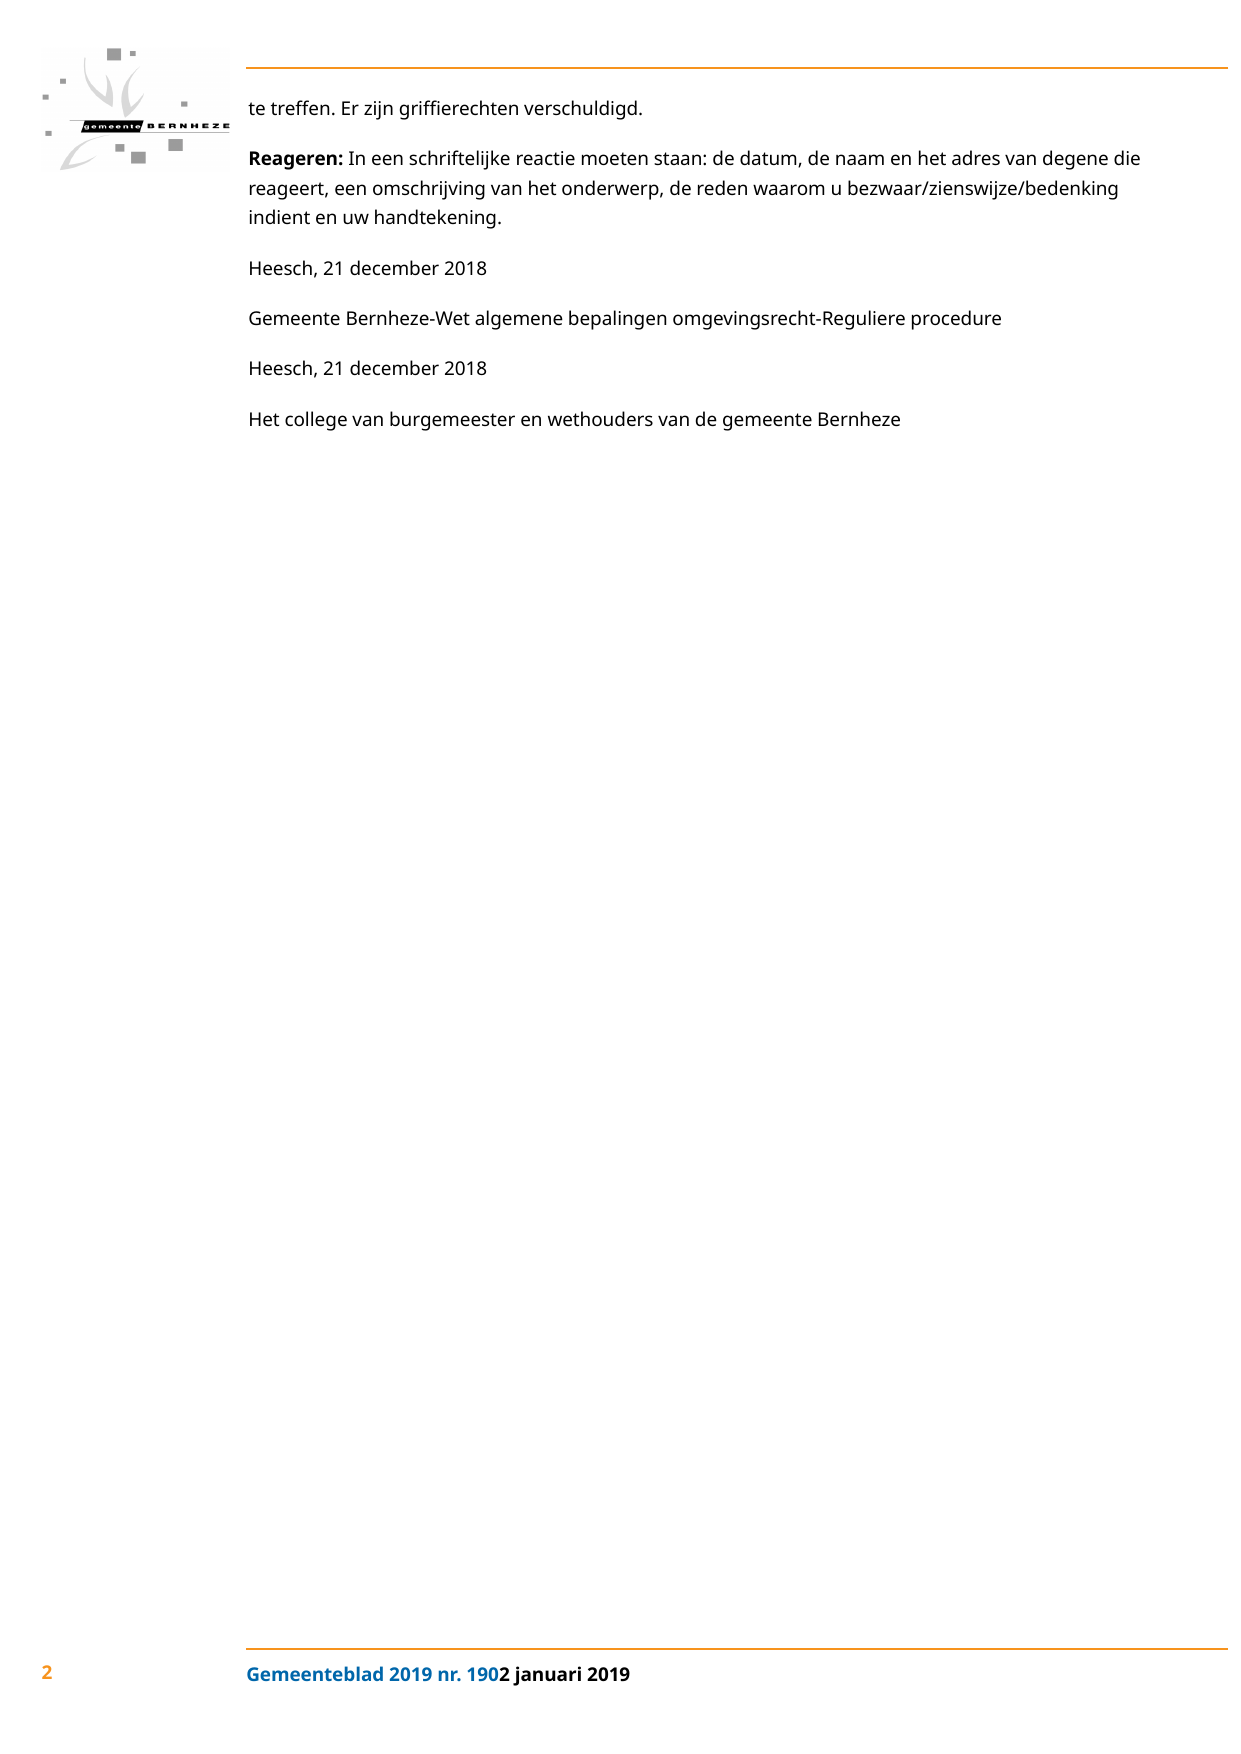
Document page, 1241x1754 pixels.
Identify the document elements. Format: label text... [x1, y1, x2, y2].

text te treffen. Er zijn griffierechten verschuldigd. [248, 95, 1152, 121]
text Heesch, 21 december 2018 [248, 356, 1152, 381]
picture [41, 47, 231, 172]
text Het college van burgemeester en wethouders van de gemeente Bernheze [248, 406, 1152, 432]
text Reageren: In een schriftelijke reactie moeten staan: de datum, de naam en het adres van degene die reageert, een omschrijving van het onderwerp, de reden waarom u bezwaar/zienswijze/bedenking indient en uw handtekening. [248, 145, 1152, 230]
text Heesch, 21 december 2018 [248, 255, 1152, 281]
text Gemeente Bernheze-Wet algemene bepalingen omgevingsrecht-Reguliere procedure [248, 305, 1152, 331]
